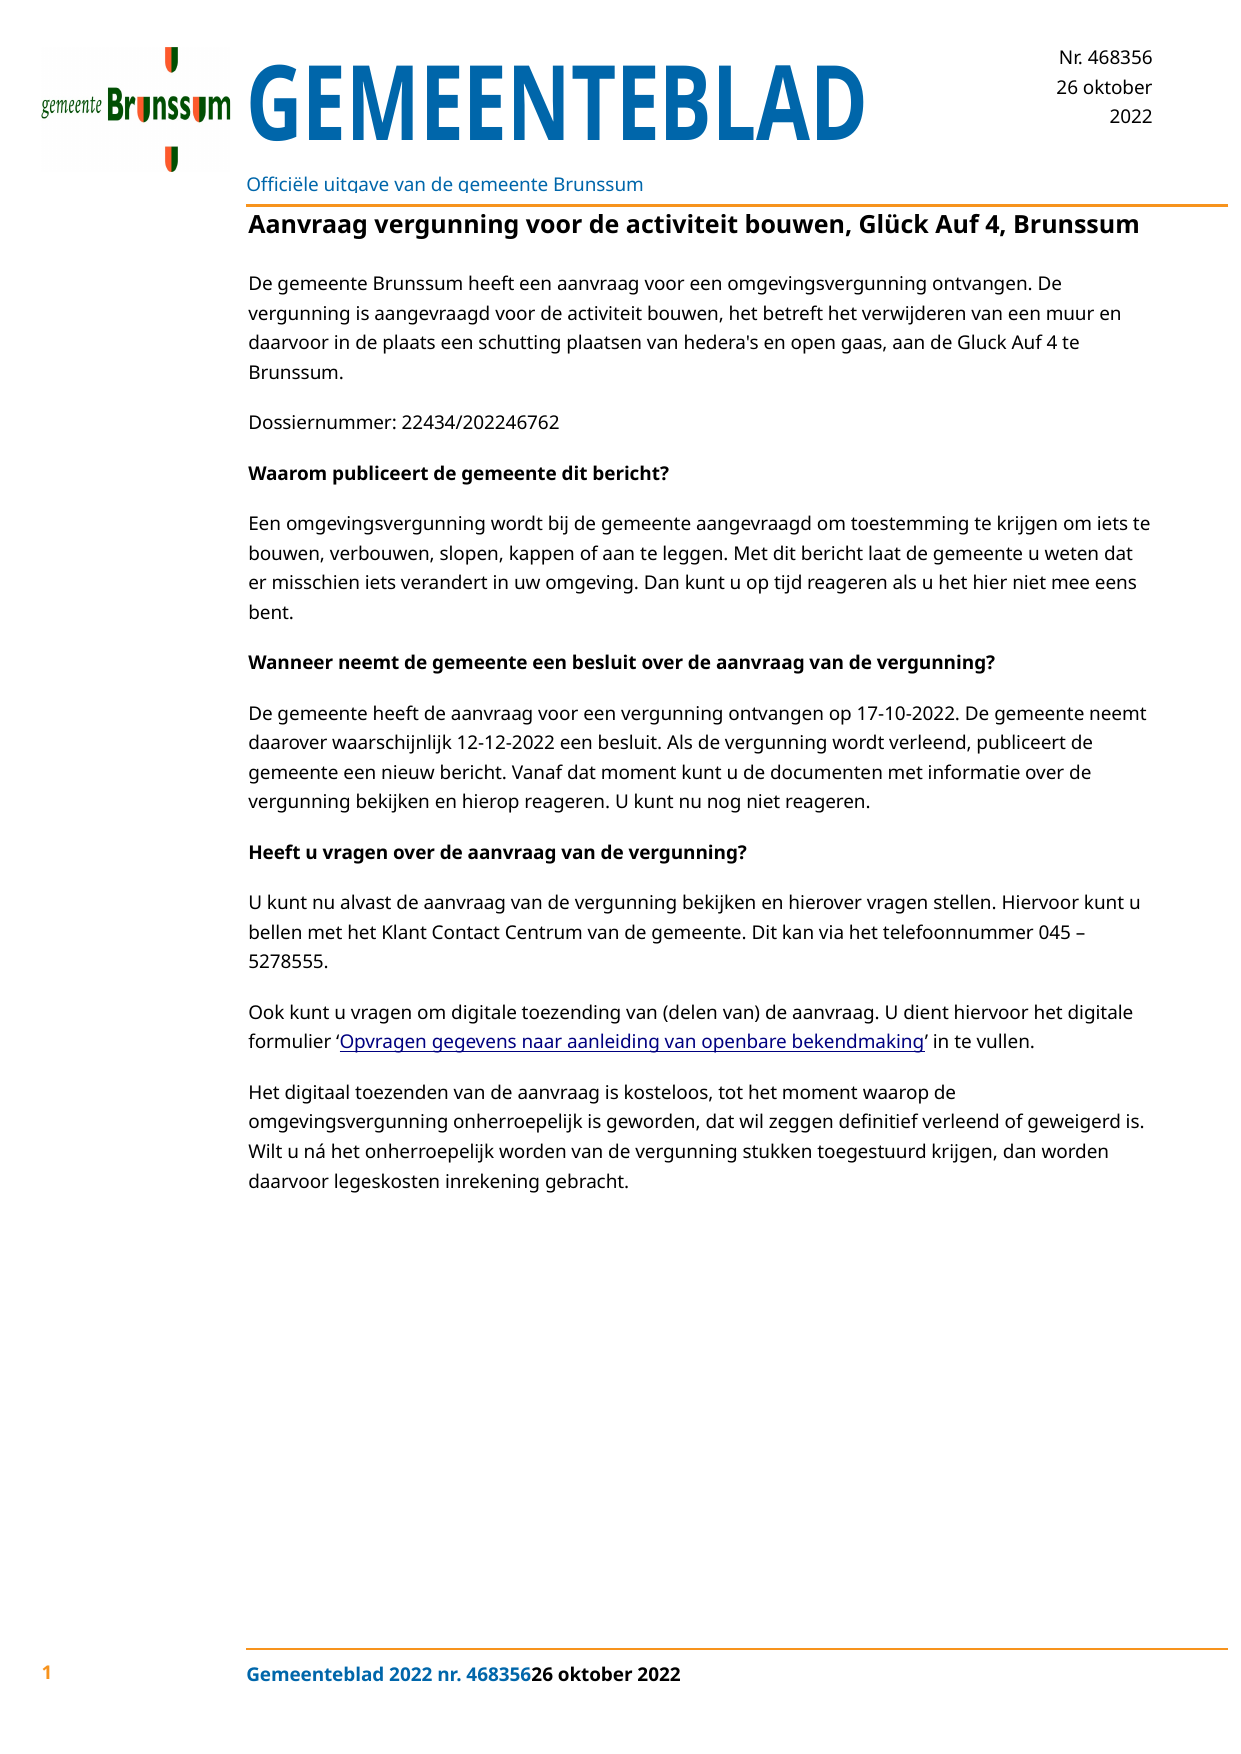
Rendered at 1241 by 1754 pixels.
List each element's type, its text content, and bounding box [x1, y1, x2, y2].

text De gemeente Brunssum heeft een aanvraag voor een omgevingsvergunning ontvangen. De vergunning is aangevraagd voor de activiteit bouwen, het betreft het verwijderen van een muur en daarvoor in de plaats een schutting plaatsen van hedera's en open gaas, aan de Gluck Auf 4 te Brunssum. [248, 270, 1152, 385]
text Een omgevingsvergunning wordt bij de gemeente aangevraagd om toestemming te krijgen om iets te bouwen, verbouwen, slopen, kappen of aan te leggen. Met dit bericht laat de gemeente u weten dat er misschien iets verandert in uw omgeving. Dan kunt u op tijd reageren als u het hier niet mee eens bent. [248, 510, 1152, 625]
text Wanneer neemt de gemeente een besluit over de aanvraag van de vergunning? [248, 649, 1152, 675]
text U kunt nu alvast de aanvraag van de vergunning bekijken en hierover vragen stellen. Hiervoor kunt u bellen met het Klant Contact Centrum van de gemeente. Dit kan via het telefoonnummer 045 – 5278555. [248, 889, 1152, 974]
text Aanvraag vergunning voor de activiteit bouwen, Glück Auf 4, Brunssum [248, 207, 1152, 241]
picture [41, 47, 231, 172]
text Dossiernummer: 22434/202246762 [248, 409, 1152, 435]
text De gemeente heeft de aanvraag voor een vergunning ontvangen op 17-10-2022. De gemeente neemt daarover waarschijnlijk 12-12-2022 een besluit. Als de vergunning wordt verleend, publiceert de gemeente een nieuw bericht. Vanaf dat moment kunt u de documenten met informatie over de vergunning bekijken en hierop reageren. U kunt nu nog niet reageren. [248, 700, 1152, 814]
text Waarom publiceert de gemeente dit bericht? [248, 460, 1152, 486]
text Het digitaal toezenden van de aanvraag is kosteloos, tot het moment waarop de omgevingsvergunning onherroepelijk is geworden, dat wil zeggen definitief verleend of geweigerd is. Wilt u ná het onherroepelijk worden van de vergunning stukken toegestuurd krijgen, dan worden daarvoor legeskosten inrekening gebracht. [248, 1079, 1152, 1193]
text Heeft u vragen over de aanvraag van de vergunning? [248, 839, 1152, 865]
text Ook kunt u vragen om digitale toezending van (delen van) de aanvraag. U dient hiervoor het digitale formulier ‘Opvragen gegevens naar aanleiding van openbare bekendmaking’ in te vullen. [248, 999, 1152, 1054]
